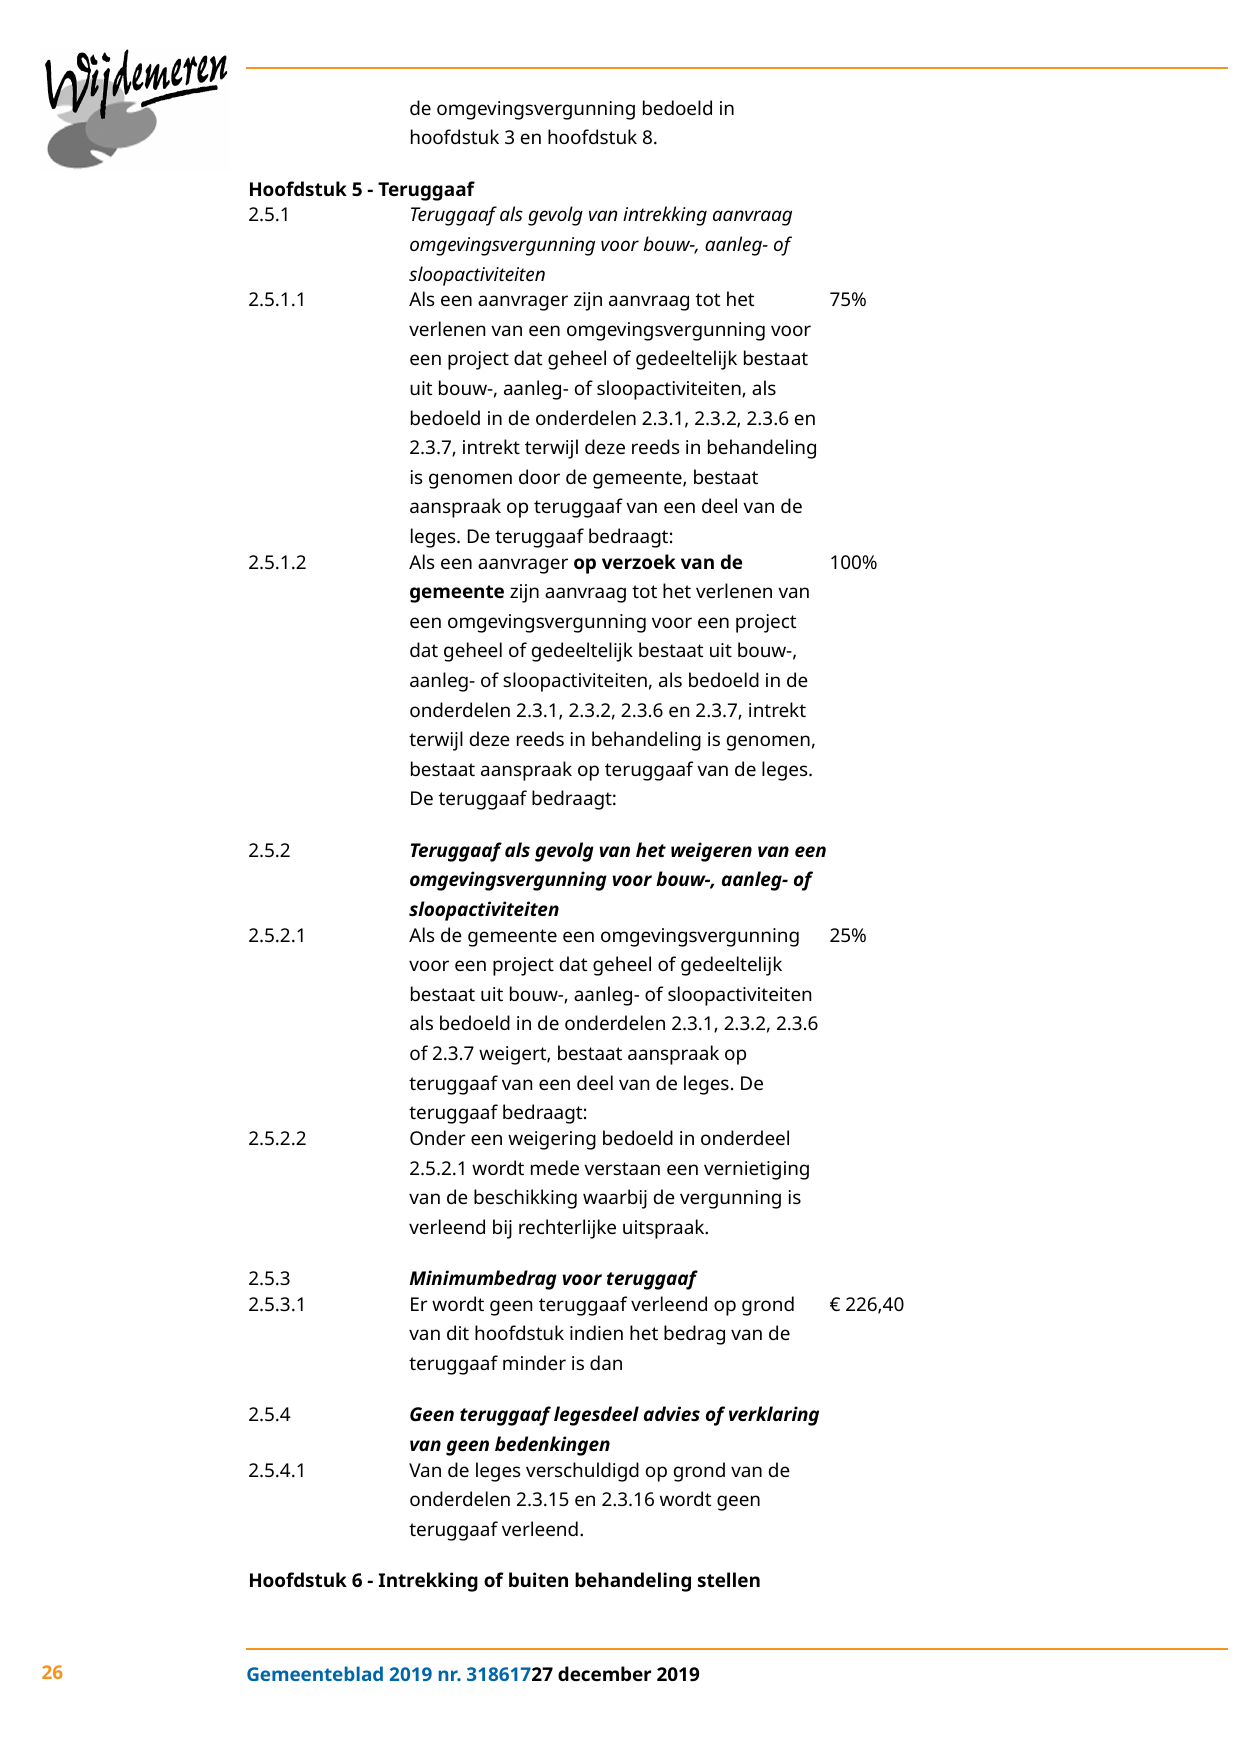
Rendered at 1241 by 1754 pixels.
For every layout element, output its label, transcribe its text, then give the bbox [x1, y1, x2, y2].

table_cell [829, 95, 991, 150]
table_cell 100% [829, 549, 991, 811]
table_cell [248, 1376, 409, 1402]
table_cell 2.5.3.1 [248, 1291, 409, 1376]
table_cell [248, 95, 409, 150]
table_cell Minimumbedrag voor teruggaaf [409, 1265, 829, 1291]
table_cell [829, 1568, 991, 1593]
table_cell 2.5.1 [248, 202, 409, 286]
table_cell 25% [829, 922, 991, 1125]
table_cell [991, 1376, 1152, 1402]
table_cell [829, 1457, 991, 1542]
table_cell de omgevingsvergunning bedoeld in hoofdstuk 3 en hoofdstuk 8. [409, 95, 829, 150]
table_cell Er wordt geen teruggaaf verleend op grond van dit hoofdstuk indien het bedrag van de teruggaaf minder is dan [409, 1291, 829, 1376]
table_cell [409, 1240, 829, 1265]
table_cell Teruggaaf als gevolg van intrekking aanvraag omgevingsvergunning voor bouw-, aanleg- of sloopactiviteiten [409, 202, 829, 286]
table_cell [991, 95, 1152, 150]
table_cell [991, 837, 1152, 922]
table_cell [829, 202, 991, 286]
table_cell [829, 150, 991, 176]
table_cell Hoofdstuk 6 - Intrekking of buiten behandeling stellen [248, 1568, 829, 1593]
table_cell Van de leges verschuldigd op grond van de onderdelen 2.3.15 en 2.3.16 wordt geen teruggaaf verleend. [409, 1457, 829, 1542]
table_cell [991, 1402, 1152, 1457]
table_cell Onder een weigering bedoeld in onderdeel 2.5.2.1 wordt mede verstaan een vernietiging van de beschikking waarbij de vergunning is verleend bij rechterlijke uitspraak. [409, 1125, 829, 1239]
table_cell [991, 549, 1152, 811]
table_cell [248, 811, 409, 837]
table_cell [248, 150, 409, 176]
table_cell Hoofdstuk 5 - Teruggaaf [248, 176, 829, 202]
table_cell 2.5.4.1 [248, 1457, 409, 1542]
table_cell [991, 1457, 1152, 1542]
table_cell [991, 176, 1152, 202]
table_cell Als de gemeente een omgevingsvergunning voor een project dat geheel of gedeeltelijk bestaat uit bouw-, aanleg- of sloopactiviteiten als bedoeld in de onderdelen 2.3.1, 2.3.2, 2.3.6 of 2.3.7 weigert, bestaat aanspraak op teruggaaf van een deel van de leges. De teruggaaf bedraagt: [409, 922, 829, 1125]
table_cell [248, 1542, 409, 1568]
table_cell [991, 1542, 1152, 1568]
table_cell Als een aanvrager zijn aanvraag tot het verlenen van een omgevingsvergunning voor een project dat geheel of gedeeltelijk bestaat uit bouw-, aanleg- of sloopactiviteiten, als bedoeld in de onderdelen 2.3.1, 2.3.2, 2.3.6 en 2.3.7, intrekt terwijl deze reeds in behandeling is genomen door de gemeente, bestaat aanspraak op teruggaaf van een deel van de leges. De teruggaaf bedraagt: [409, 286, 829, 549]
table_cell [991, 811, 1152, 837]
table_cell [829, 1265, 991, 1291]
table_cell Geen teruggaaf legesdeel advies of verklaring van geen bedenkingen [409, 1402, 829, 1457]
table_cell [409, 150, 829, 176]
table_cell [248, 1240, 409, 1265]
table_cell [829, 1240, 991, 1265]
table_cell 2.5.2.2 [248, 1125, 409, 1239]
table_cell 2.5.3 [248, 1265, 409, 1291]
table_cell [991, 1240, 1152, 1265]
table_cell 2.5.1.2 [248, 549, 409, 811]
table_cell 2.5.1.1 [248, 286, 409, 549]
table_cell 75% [829, 286, 991, 549]
table_cell [991, 1265, 1152, 1291]
table_cell [829, 1402, 991, 1457]
table_cell [409, 1376, 829, 1402]
table_cell 2.5.2.1 [248, 922, 409, 1125]
table_cell [409, 811, 829, 837]
table_cell [829, 1376, 991, 1402]
table_cell [829, 176, 991, 202]
table_cell Als een aanvrager op verzoek van de gemeente zijn aanvraag tot het verlenen van een omgevingsvergunning voor een project dat geheel of gedeeltelijk bestaat uit bouw-, aanleg- of sloopactiviteiten, als bedoeld in de onderdelen 2.3.1, 2.3.2, 2.3.6 en 2.3.7, intrekt terwijl deze reeds in behandeling is genomen, bestaat aanspraak op teruggaaf van de leges. De teruggaaf bedraagt: [409, 549, 829, 811]
table_cell 2.5.2 [248, 837, 409, 922]
table_cell [991, 202, 1152, 286]
table_cell [829, 811, 991, 837]
table_cell [991, 1568, 1152, 1593]
table_cell [829, 837, 991, 922]
table_cell Teruggaaf als gevolg van het weigeren van een omgevingsvergunning voor bouw-, aanleg- of sloopactiviteiten [409, 837, 829, 922]
table_cell [991, 922, 1152, 1125]
table_cell € 226,40 [829, 1291, 991, 1376]
table_cell 2.5.4 [248, 1402, 409, 1457]
table_cell [829, 1125, 991, 1239]
table_cell [991, 1291, 1152, 1376]
table_cell [829, 1542, 991, 1568]
table_cell [409, 1542, 829, 1568]
picture [41, 47, 231, 172]
table_cell [991, 150, 1152, 176]
table_cell [991, 1125, 1152, 1239]
table_cell [991, 286, 1152, 549]
